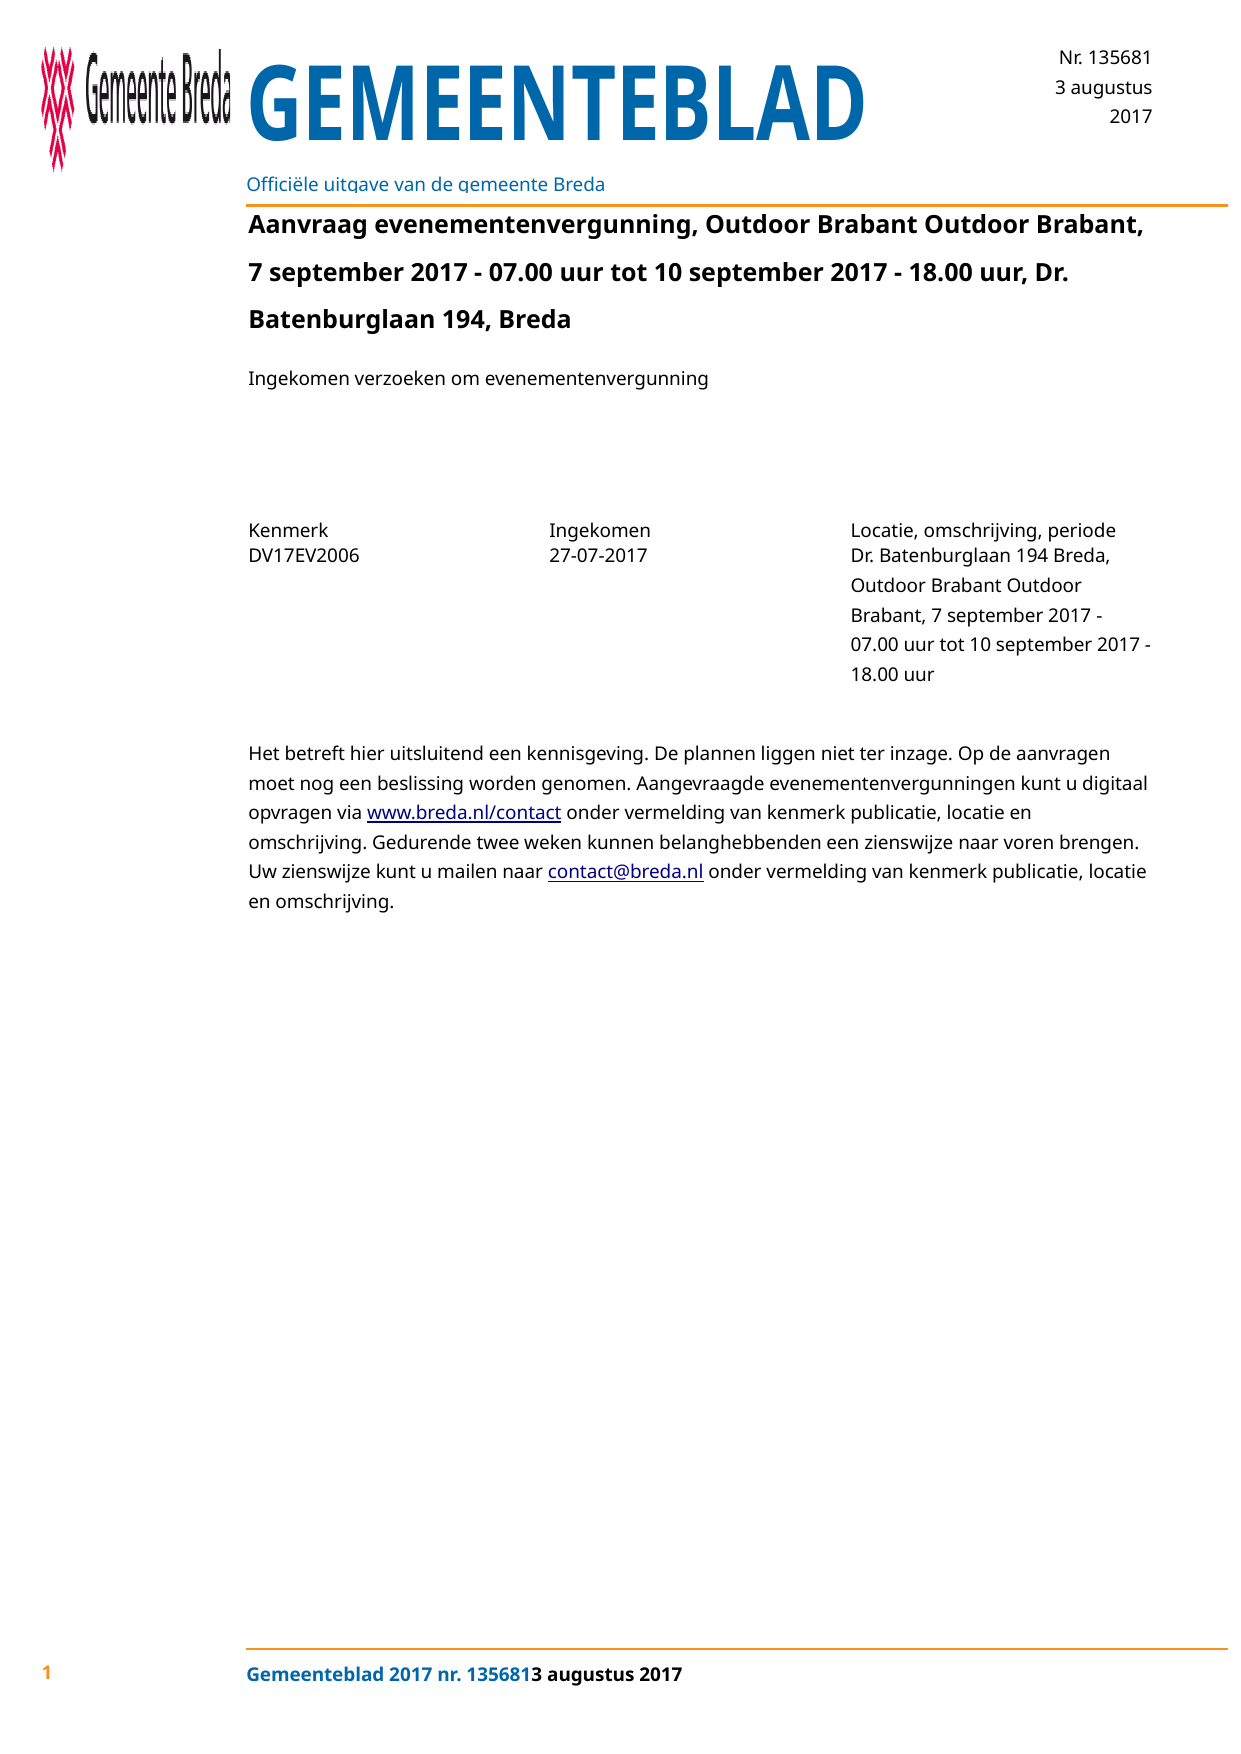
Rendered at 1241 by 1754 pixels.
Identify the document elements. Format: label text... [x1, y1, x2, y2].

table_header Ingekomen [549, 517, 850, 543]
text Het betreft hier uitsluitend een kennisgeving. De plannen liggen niet ter inzage. Op de aanvragen moet nog een beslissing worden genomen. Aangevraagde evenementenvergunningen kunt u digitaal opvragen via www.breda.nl/contact onder vermelding van kenmerk publicatie, locatie en omschrijving. Gedurende twee weken kunnen belanghebbenden een zienswijze naar voren brengen. Uw zienswijze kunt u mailen naar contact@breda.nl onder vermelding van kenmerk publicatie, locatie en omschrijving. [248, 740, 1152, 914]
table_header Kenmerk [248, 517, 549, 543]
table_cell Dr. Batenburglaan 194 Breda, Outdoor Brabant Outdoor Brabant, 7 september 2017 - 07.00 uur tot 10 september 2017 - 18.00 uur [850, 543, 1152, 687]
table_header Locatie, omschrijving, periode [850, 517, 1152, 543]
text Ingekomen verzoeken om evenementenvergunning [248, 366, 1152, 391]
table_cell DV17EV2006 [248, 543, 549, 687]
text Aanvraag evenementenvergunning, Outdoor Brabant Outdoor Brabant, 7 september 2017 - 07.00 uur tot 10 september 2017 - 18.00 uur, Dr. Batenburglaan 194, Breda [248, 207, 1152, 336]
table_cell 27-07-2017 [549, 543, 850, 687]
picture [41, 47, 231, 172]
